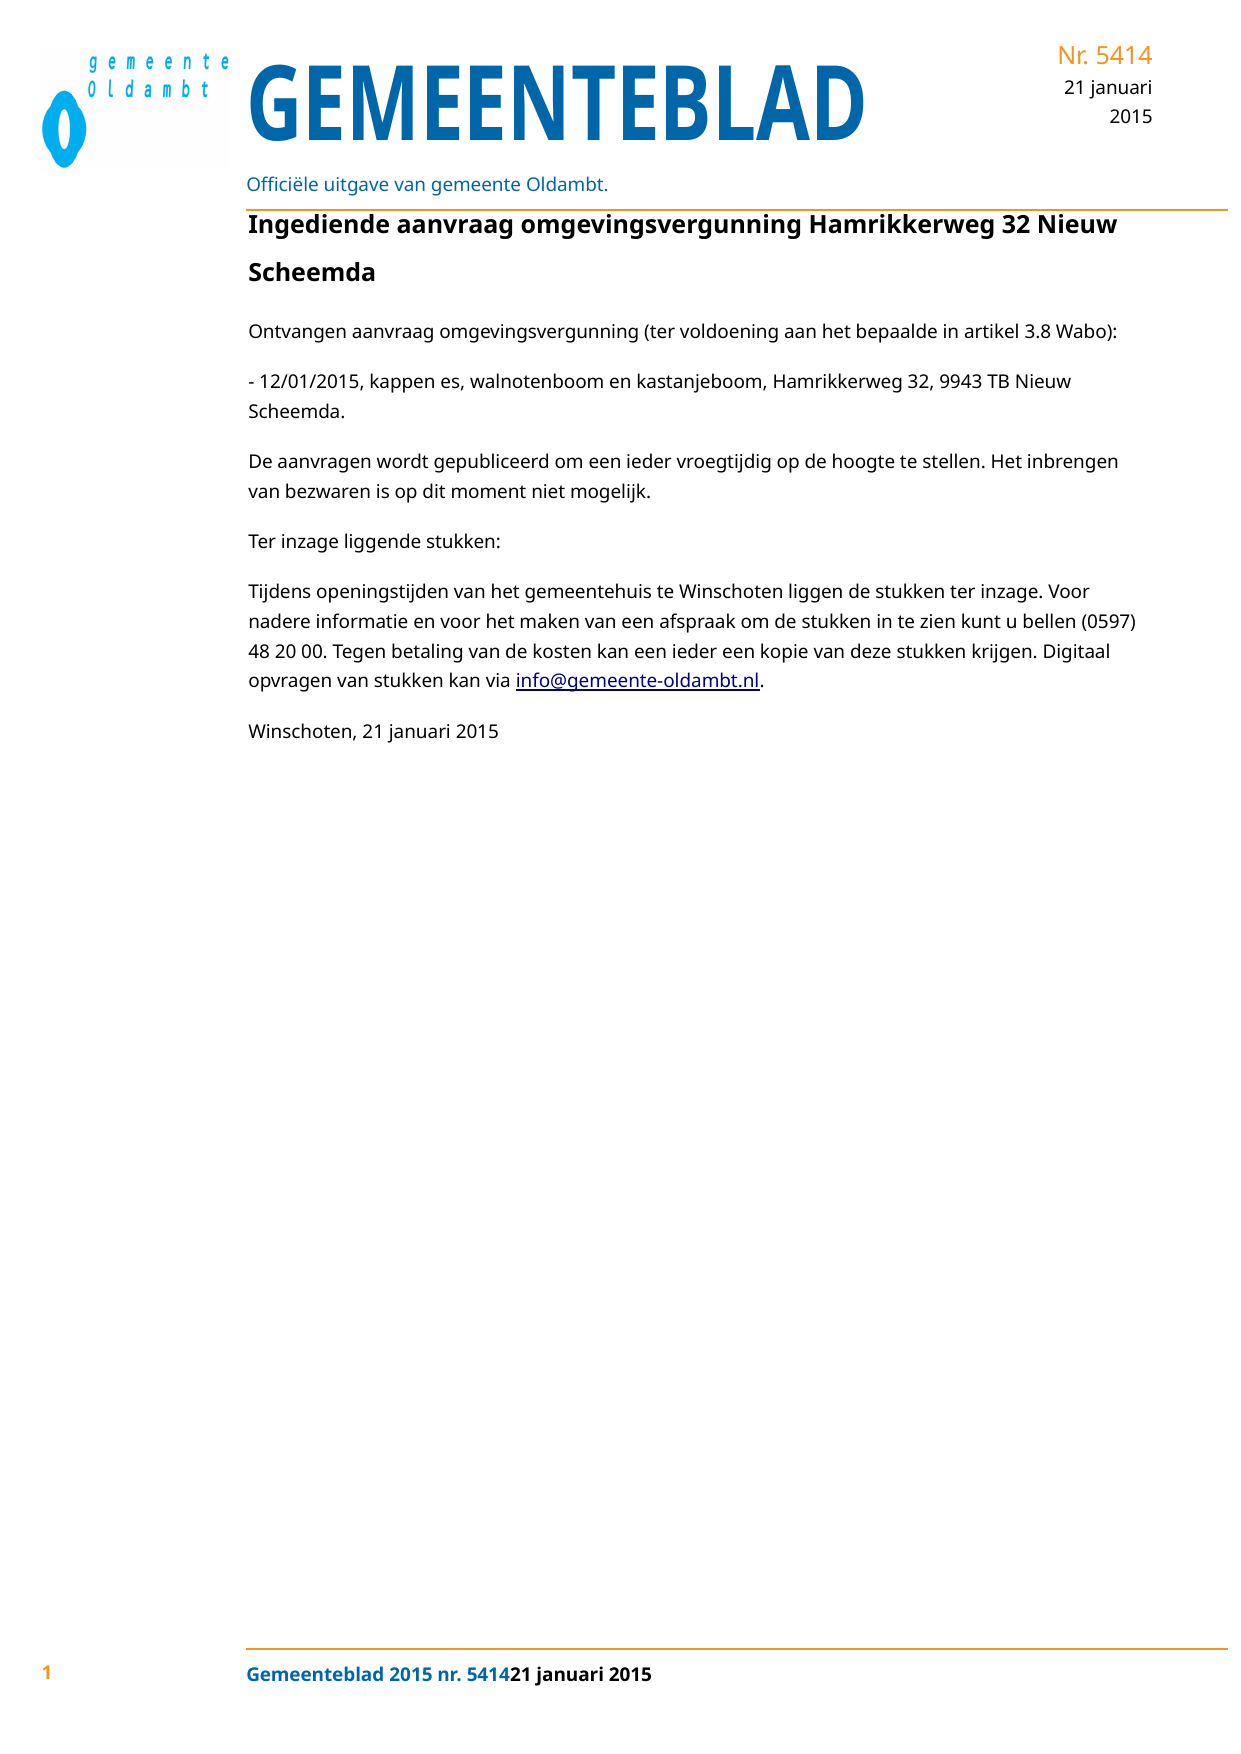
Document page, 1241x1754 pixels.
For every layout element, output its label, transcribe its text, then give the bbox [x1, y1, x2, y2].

text Ingediende aanvraag omgevingsvergunning Hamrikkerweg 32 Nieuw Scheemda [248, 211, 1152, 288]
text De aanvragen wordt gepubliceerd om een ieder vroegtijdig op de hoogte te stellen. Het inbrengen van bezwaren is op dit moment niet mogelijk. [248, 448, 1152, 504]
text Ter inzage liggende stukken: [248, 528, 1152, 554]
text Tijdens openingstijden van het gemeentehuis te Winschoten liggen de stukken ter inzage. Voor nadere informatie en voor het maken van een afspraak om de stukken in te zien kunt u bellen (0597) 48 20 00. Tegen betaling van de kosten kan een ieder een kopie van deze stukken krijgen. Digitaal opvragen van stukken kan via info@gemeente-oldambt.nl. [248, 579, 1152, 693]
text - 12/01/2015, kappen es, walnotenboom en kastanjeboom, Hamrikkerweg 32, 9943 TB Nieuw Scheemda. [248, 368, 1152, 424]
text Ontvangen aanvraag omgevingsvergunning (ter voldoening aan het bepaalde in artikel 3.8 Wabo): [248, 318, 1152, 344]
picture [41, 47, 231, 172]
text Winschoten, 21 januari 2015 [248, 718, 1152, 744]
